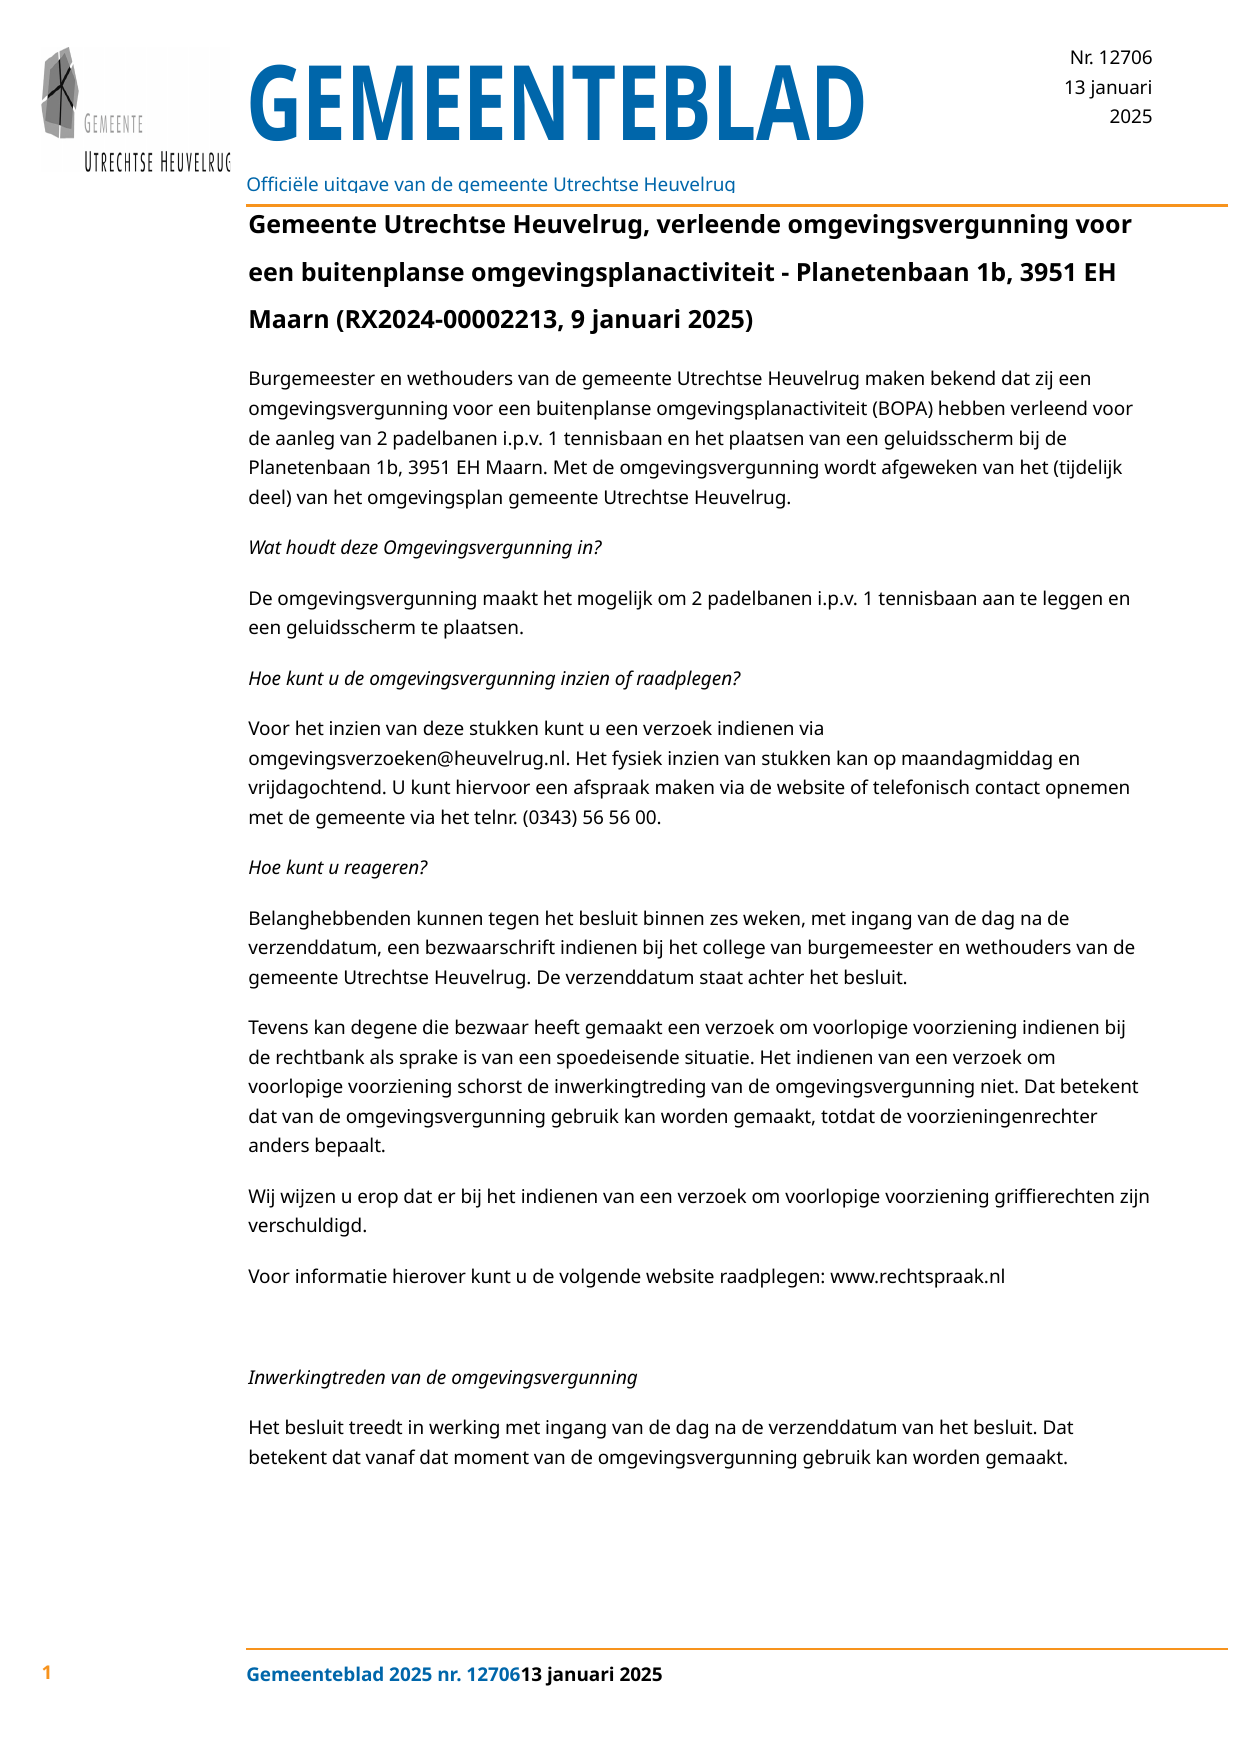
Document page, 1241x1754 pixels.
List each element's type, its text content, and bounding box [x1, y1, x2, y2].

picture [41, 47, 231, 172]
text Wij wijzen u erop dat er bij het indienen van een verzoek om voorlopige voorziening griffierechten zijn verschuldigd. [248, 1183, 1152, 1238]
text Belanghebbenden kunnen tegen het besluit binnen zes weken, met ingang van de dag na de verzenddatum, een bezwaarschrift indienen bij het college van burgemeester en wethouders van de gemeente Utrechtse Heuvelrug. De verzenddatum staat achter het besluit. [248, 905, 1152, 989]
text Voor het inzien van deze stukken kunt u een verzoek indienen via omgevingsverzoeken@heuvelrug.nl. Het fysiek inzien van stukken kan op maandagmiddag en vrijdagochtend. U kunt hiervoor een afspraak maken via de website of telefonisch contact opnemen met de gemeente via het telnr. (0343) 56 56 00. [248, 715, 1152, 829]
text Gemeente Utrechtse Heuvelrug, verleende omgevingsvergunning voor een buitenplanse omgevingsplanactiviteit - Planetenbaan 1b, 3951 EH Maarn (RX2024-00002213, 9 januari 2025) [248, 207, 1152, 336]
text Het besluit treedt in werking met ingang van de dag na de verzenddatum van het besluit. Dat betekent dat vanaf dat moment van de omgevingsvergunning gebruik kan worden gemaakt. [248, 1414, 1152, 1469]
text Hoe kunt u de omgevingsvergunning inzien of raadplegen? [248, 665, 1152, 690]
text De omgevingsvergunning maakt het mogelijk om 2 padelbanen i.p.v. 1 tennisbaan aan te leggen en een geluidsscherm te plaatsen. [248, 585, 1152, 640]
text Tevens kan degene die bezwaar heeft gemaakt een verzoek om voorlopige voorziening indienen bij de rechtbank als sprake is van een spoedeisende situatie. Het indienen van een verzoek om voorlopige voorziening schorst de inwerkingtreding van de omgevingsvergunning niet. Dat betekent dat van de omgevingsvergunning gebruik kan worden gemaakt, totdat de voorzieningenrechter anders bepaalt. [248, 1014, 1152, 1158]
text Voor informatie hierover kunt u de volgende website raadplegen: www.rechtspraak.nl [248, 1263, 1152, 1289]
text Wat houdt deze Omgevingsvergunning in? [248, 534, 1152, 560]
text Hoe kunt u reageren? [248, 854, 1152, 880]
text Inwerkingtreden van de omgevingsvergunning [248, 1364, 1152, 1389]
text Burgemeester en wethouders van de gemeente Utrechtse Heuvelrug maken bekend dat zij een omgevingsvergunning voor een buitenplanse omgevingsplanactiviteit (BOPA) hebben verleend voor de aanleg van 2 padelbanen i.p.v. 1 tennisbaan en het plaatsen van een geluidsscherm bij de Planetenbaan 1b, 3951 EH Maarn. Met de omgevingsvergunning wordt afgeweken van het (tijdelijk deel) van het omgevingsplan gemeente Utrechtse Heuvelrug. [248, 366, 1152, 509]
